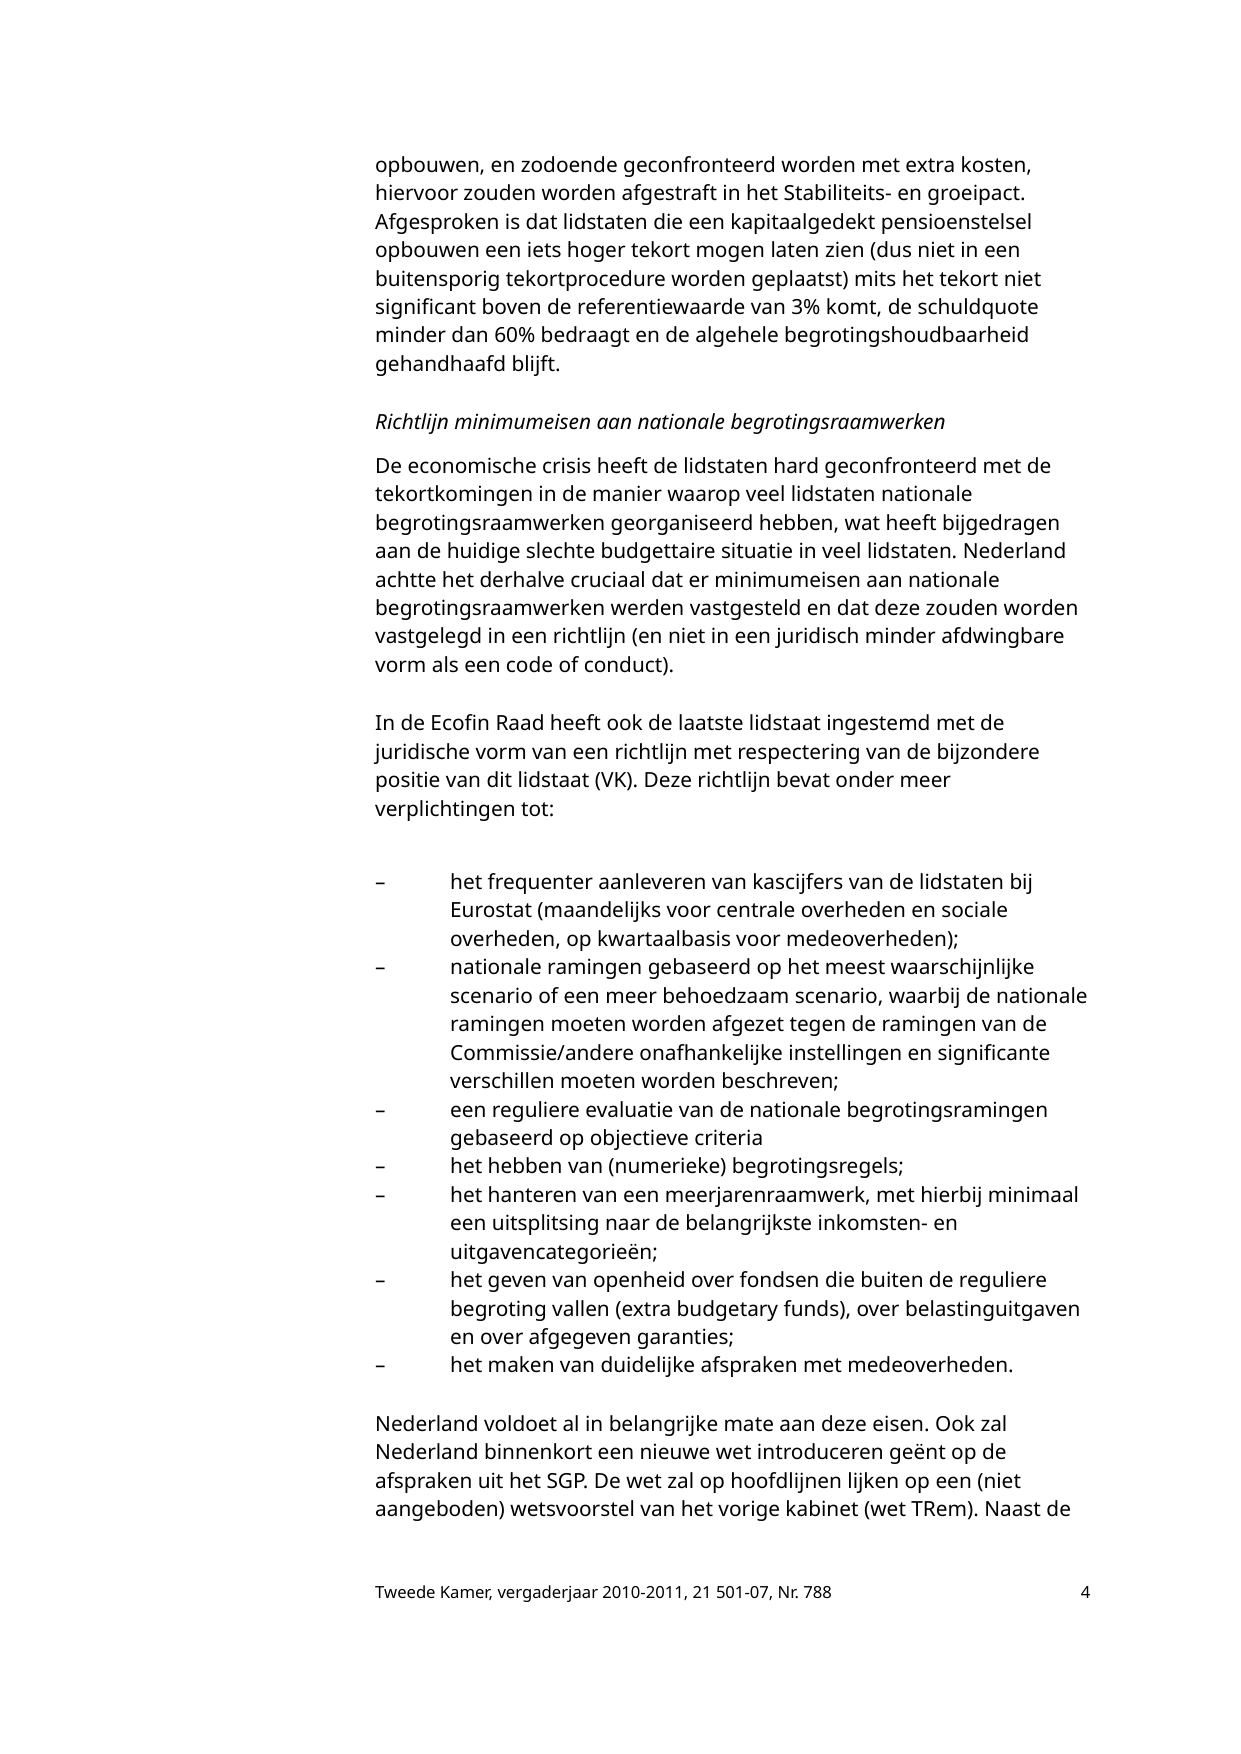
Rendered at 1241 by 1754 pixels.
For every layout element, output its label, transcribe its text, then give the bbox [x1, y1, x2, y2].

text opbouwen, en zodoende geconfronteerd worden met extra kosten, hiervoor zouden worden afgestraft in het Stabiliteits- en groeipact. Afgesproken is dat lidstaten die een kapitaalgedekt pensioenstelsel opbouwen een iets hoger tekort mogen laten zien (dus niet in een buitensporig tekortprocedure worden geplaatst) mits het tekort niet significant boven de referentiewaarde van 3% komt, de schuldquote minder dan 60% bedraagt en de algehele begrotingshoudbaarheid gehandhaafd blijft. [375, 150, 1090, 377]
list nationale ramingen gebaseerd op het meest waarschijnlijke scenario of een meer behoedzaam scenario, waarbij de nationale ramingen moeten worden afgezet tegen de ramingen van de Commissie/andere onafhankelijke instellingen en significante verschillen moeten worden beschreven; [375, 952, 1090, 1095]
list het hanteren van een meerjarenraamwerk, met hierbij minimaal een uitsplitsing naar de belangrijkste inkomsten- en uitgavencategorieën; [375, 1180, 1090, 1265]
list een reguliere evaluatie van de nationale begrotingsramingen gebaseerd op objectieve criteria [375, 1095, 1090, 1152]
list het frequenter aanleveren van kascijfers van de lidstaten bij Eurostat (maandelijks voor centrale overheden en sociale overheden, op kwartaalbasis voor medeoverheden); [375, 867, 1090, 952]
list het geven van openheid over fondsen die buiten de reguliere begroting vallen (extra budgetary funds), over belastinguitgaven en over afgegeven garanties; [375, 1265, 1090, 1351]
text Richtlijn minimumeisen aan nationale begrotingsraamwerken [375, 407, 1090, 436]
text Nederland voldoet al in belangrijke mate aan deze eisen. Ook zal Nederland binnenkort een nieuwe wet introduceren geënt op de afspraken uit het SGP. De wet zal op hoofdlijnen lijken op een (niet aangeboden) wetsvoorstel van het vorige kabinet (wet TRem). Naast de [375, 1409, 1090, 1523]
list het maken van duidelijke afspraken met medeoverheden. [375, 1351, 1090, 1379]
list het hebben van (numerieke) begrotingsregels; [375, 1152, 1090, 1180]
text In de Ecofin Raad heeft ook de laatste lidstaat ingestemd met de juridische vorm van een richtlijn met respectering van de bijzondere positie van dit lidstaat (VK). Deze richtlijn bevat onder meer verplichtingen tot: [375, 708, 1090, 822]
text De economische crisis heeft de lidstaten hard geconfronteerd met de tekortkomingen in de manier waarop veel lidstaten nationale begrotingsraamwerken georganiseerd hebben, wat heeft bijgedragen aan de huidige slechte budgettaire situatie in veel lidstaten. Nederland achtte het derhalve cruciaal dat er minimumeisen aan nationale begrotingsraamwerken werden vastgesteld en dat deze zouden worden vastgelegd in een richtlijn (en niet in een juridisch minder afdwingbare vorm als een code of conduct). [375, 451, 1090, 678]
